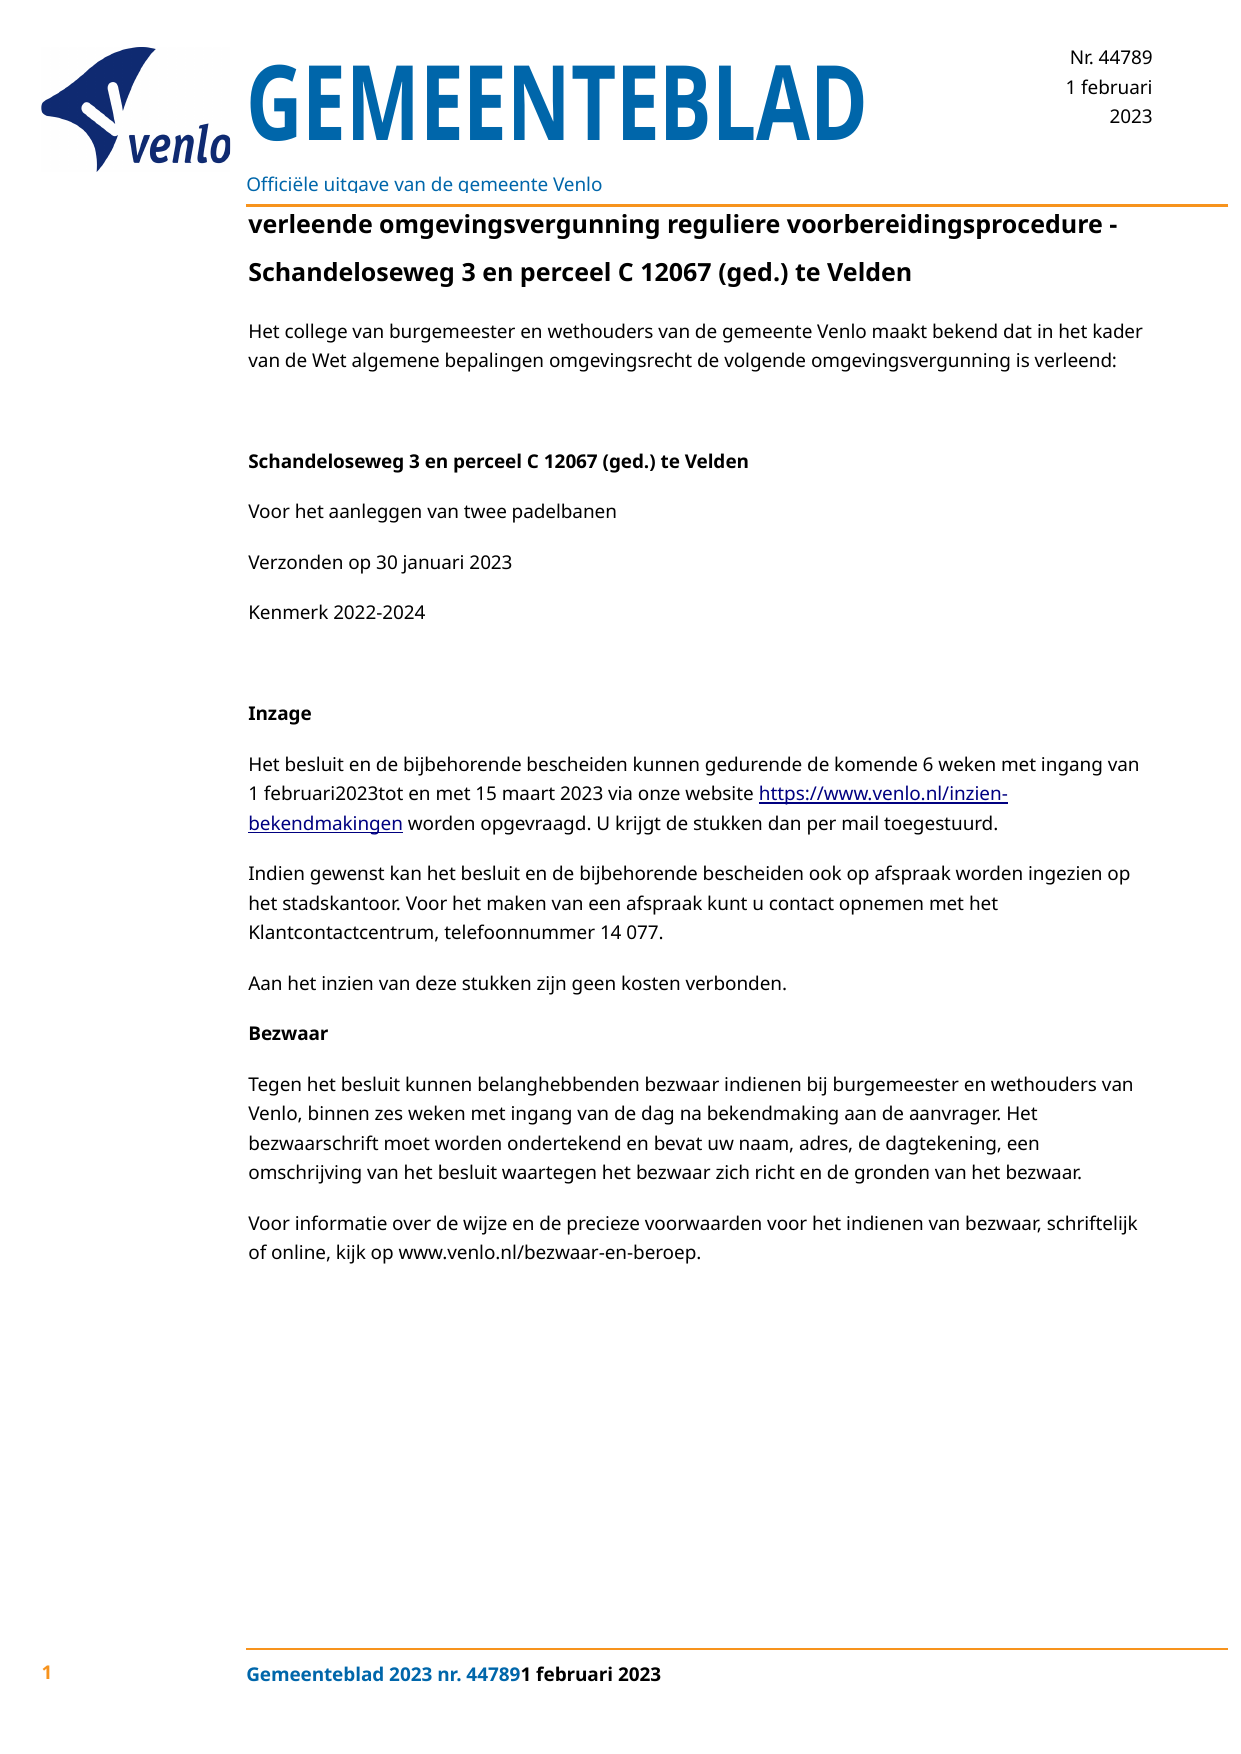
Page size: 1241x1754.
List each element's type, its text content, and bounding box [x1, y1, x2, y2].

text Bezwaar [248, 1020, 1152, 1046]
text Inzage [248, 700, 1152, 726]
text Aan het inzien van deze stukken zijn geen kosten verbonden. [248, 970, 1152, 996]
text Tegen het besluit kunnen belanghebbenden bezwaar indienen bij burgemeester en wethouders van Venlo, binnen zes weken met ingang van de dag na bekendmaking aan de aanvrager. Het bezwaarschrift moet worden ondertekend en bevat uw naam, adres, de dagtekening, een omschrijving van het besluit waartegen het bezwaar zich richt en de gronden van het bezwaar. [248, 1071, 1152, 1185]
text Het besluit en de bijbehorende bescheiden kunnen gedurende de komende 6 weken met ingang van 1 februari2023tot en met 15 maart 2023 via onze website https://www.venlo.nl/inzien-bekendmakingen worden opgevraagd. U krijgt de stukken dan per mail toegestuurd. [248, 751, 1152, 836]
text Voor informatie over de wijze en de precieze voorwaarden voor het indienen van bezwaar, schriftelijk of online, kijk op www.venlo.nl/bezwaar-en-beroep. [248, 1210, 1152, 1265]
text Het college van burgemeester en wethouders van de gemeente Venlo maakt bekend dat in het kader van de Wet algemene bepalingen omgevingsrecht de volgende omgevingsvergunning is verleend: [248, 318, 1152, 373]
text Kenmerk 2022-2024 [248, 599, 1152, 625]
text Verzonden op 30 januari 2023 [248, 549, 1152, 575]
text Voor het aanleggen van twee padelbanen [248, 499, 1152, 524]
picture [41, 47, 231, 172]
text verleende omgevingsvergunning reguliere voorbereidingsprocedure - Schandeloseweg 3 en perceel C 12067 (ged.) te Velden [248, 207, 1152, 288]
text Schandeloseweg 3 en perceel C 12067 (ged.) te Velden [248, 448, 1152, 474]
text Indien gewenst kan het besluit en de bijbehorende bescheiden ook op afspraak worden ingezien op het stadskantoor. Voor het maken van een afspraak kunt u contact opnemen met het Klantcontactcentrum, telefoonnummer 14 077. [248, 860, 1152, 945]
